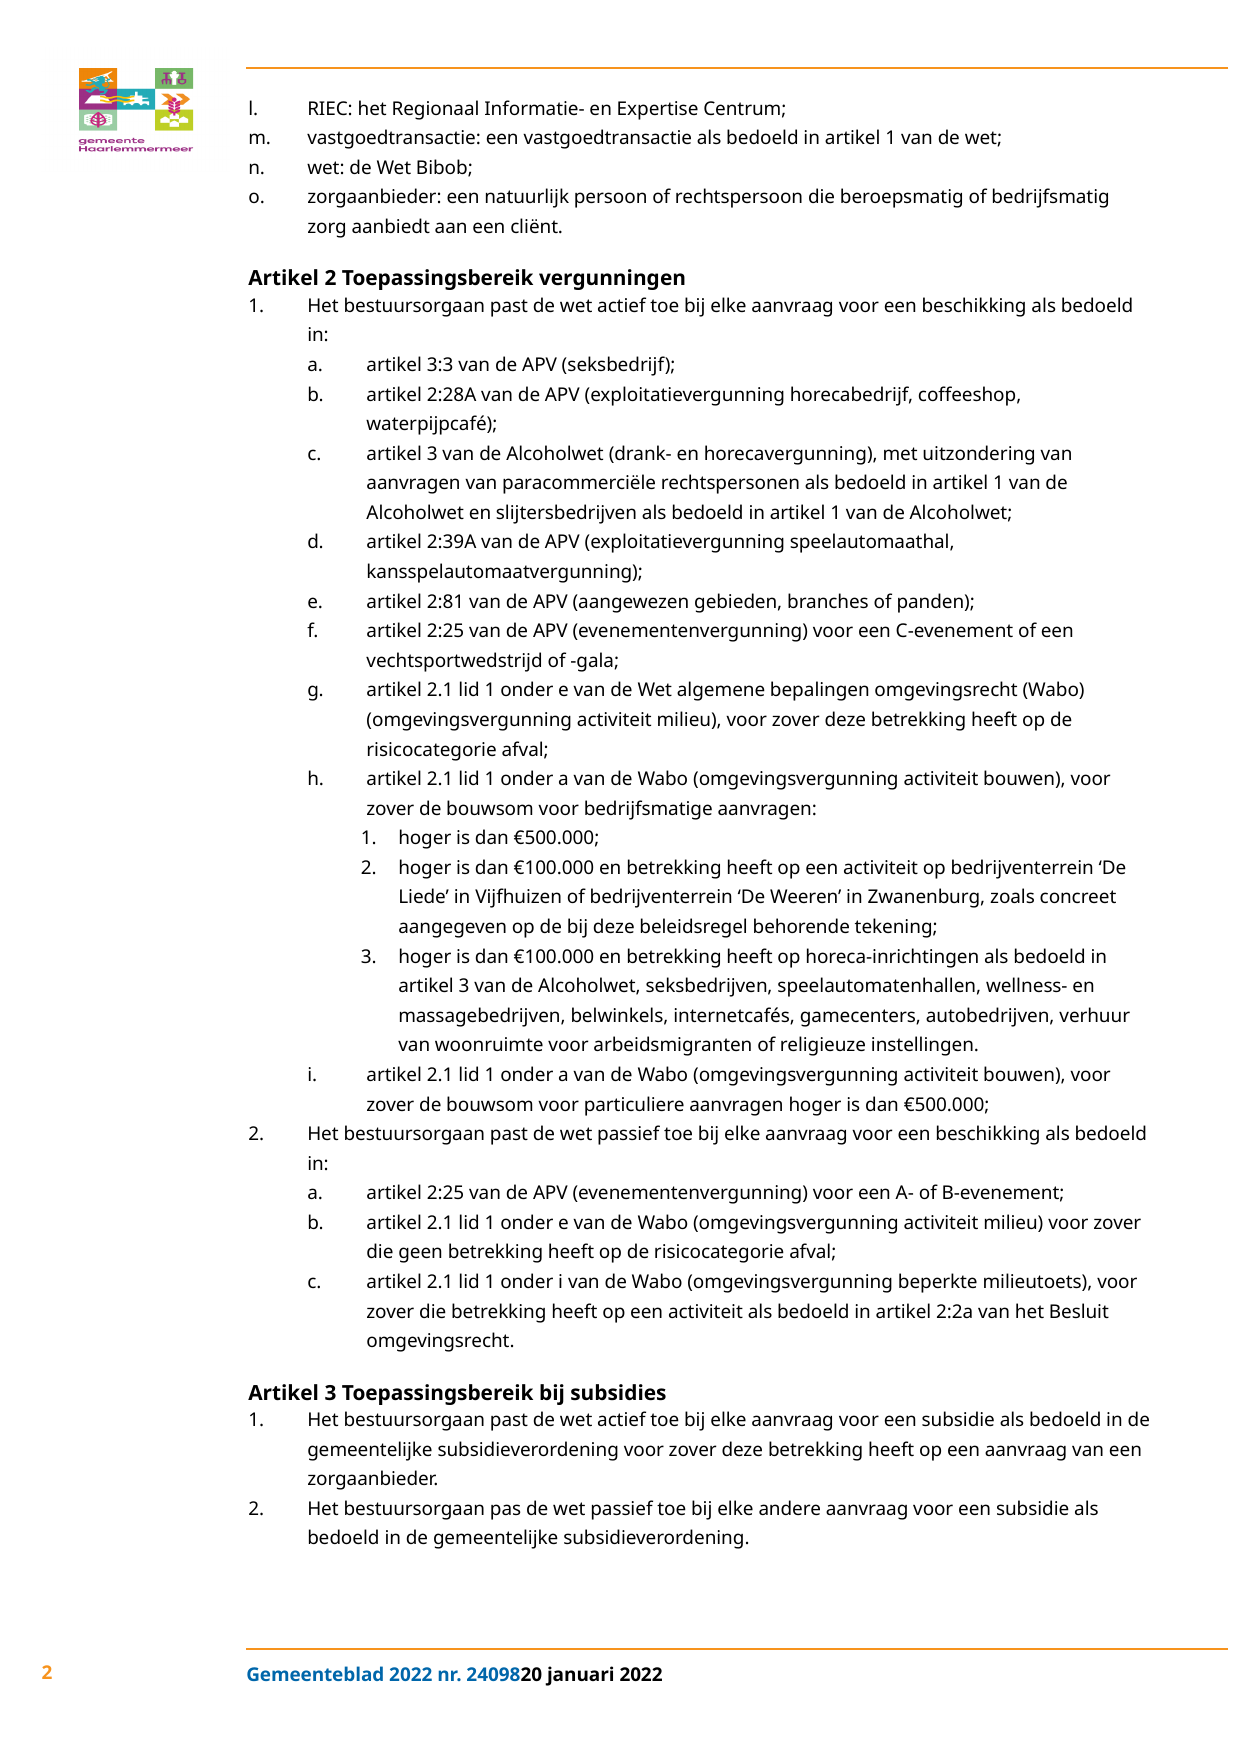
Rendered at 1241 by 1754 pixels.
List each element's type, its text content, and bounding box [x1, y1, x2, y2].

list hoger is dan €100.000 en betrekking heeft op een activiteit op bedrijventerrein ‘De Liede’ in Vijfhuizen of bedrijventerrein ‘De Weeren’ in Zwanenburg, zoals concreet aangegeven op de bij deze beleidsregel behorende tekening; [361, 854, 1152, 939]
list artikel 2.1 lid 1 onder a van de Wabo (omgevingsvergunning activiteit bouwen), voor zover de bouwsom voor particuliere aanvragen hoger is dan €500.000; [307, 1061, 1152, 1116]
list Het bestuursorgaan past de wet actief toe bij elke aanvraag voor een subsidie als bedoeld in de gemeentelijke subsidieverordening voor zover deze betrekking heeft op een aanvraag van een zorgaanbieder. [248, 1406, 1152, 1491]
list Het bestuursorgaan past de wet passief toe bij elke aanvraag voor een beschikking als bedoeld in: [248, 1120, 1152, 1176]
picture [41, 47, 231, 172]
list artikel 3:3 van de APV (seksbedrijf); [307, 351, 1152, 377]
list Het bestuursorgaan past de wet actief toe bij elke aanvraag voor een beschikking als bedoeld in: [248, 292, 1152, 347]
list RIEC: het Regionaal Informatie- en Expertise Centrum; [248, 95, 1152, 121]
list artikel 2:28A van de APV (exploitatievergunning horecabedrijf, coffeeshop, waterpijpcafé); [307, 381, 1152, 436]
text Artikel 2 Toepassingsbereik vergunningen [248, 263, 1152, 292]
list Het bestuursorgaan pas de wet passief toe bij elke andere aanvraag voor een subsidie als bedoeld in de gemeentelijke subsidieverordening. [248, 1495, 1152, 1550]
list artikel 2.1 lid 1 onder i van de Wabo (omgevingsvergunning beperkte milieutoets), voor zover die betrekking heeft op een activiteit als bedoeld in artikel 2:2a van het Besluit omgevingsrecht. [307, 1268, 1152, 1353]
list wet: de Wet Bibob; [248, 154, 1152, 180]
list artikel 2.1 lid 1 onder e van de Wet algemene bepalingen omgevingsrecht (Wabo) (omgevingsvergunning activiteit milieu), voor zover deze betrekking heeft op de risicocategorie afval; [307, 677, 1152, 761]
list artikel 3 van de Alcoholwet (drank- en horecavergunning), met uitzondering van aanvragen van paracommerciële rechtspersonen als bedoeld in artikel 1 van de Alcoholwet en slijtersbedrijven als bedoeld in artikel 1 van de Alcoholwet; [307, 440, 1152, 525]
list vastgoedtransactie: een vastgoedtransactie als bedoeld in artikel 1 van de wet; [248, 124, 1152, 150]
list artikel 2.1 lid 1 onder e van de Wabo (omgevingsvergunning activiteit milieu) voor zover die geen betrekking heeft op de risicocategorie afval; [307, 1209, 1152, 1264]
text Artikel 3 Toepassingsbereik bij subsidies [248, 1378, 1152, 1406]
list zorgaanbieder: een natuurlijk persoon of rechtspersoon die beroepsmatig of bedrijfsmatig zorg aanbiedt aan een cliënt. [248, 183, 1152, 239]
list hoger is dan €500.000; [361, 824, 1152, 850]
list artikel 2:25 van de APV (evenementenvergunning) voor een C-evenement of een vechtsportwedstrijd of -gala; [307, 617, 1152, 673]
list artikel 2:81 van de APV (aangewezen gebieden, branches of panden); [307, 588, 1152, 613]
list hoger is dan €100.000 en betrekking heeft op horeca-inrichtingen als bedoeld in artikel 3 van de Alcoholwet, seksbedrijven, speelautomatenhallen, wellness- en massagebedrijven, belwinkels, internetcafés, gamecenters, autobedrijven, verhuur van woonruimte voor arbeidsmigranten of religieuze instellingen. [361, 943, 1152, 1057]
list artikel 2.1 lid 1 onder a van de Wabo (omgevingsvergunning activiteit bouwen), voor zover de bouwsom voor bedrijfsmatige aanvragen: [307, 765, 1152, 821]
list artikel 2:39A van de APV (exploitatievergunning speelautomaathal, kansspelautomaatvergunning); [307, 529, 1152, 584]
list artikel 2:25 van de APV (evenementenvergunning) voor een A- of B-evenement; [307, 1179, 1152, 1205]
